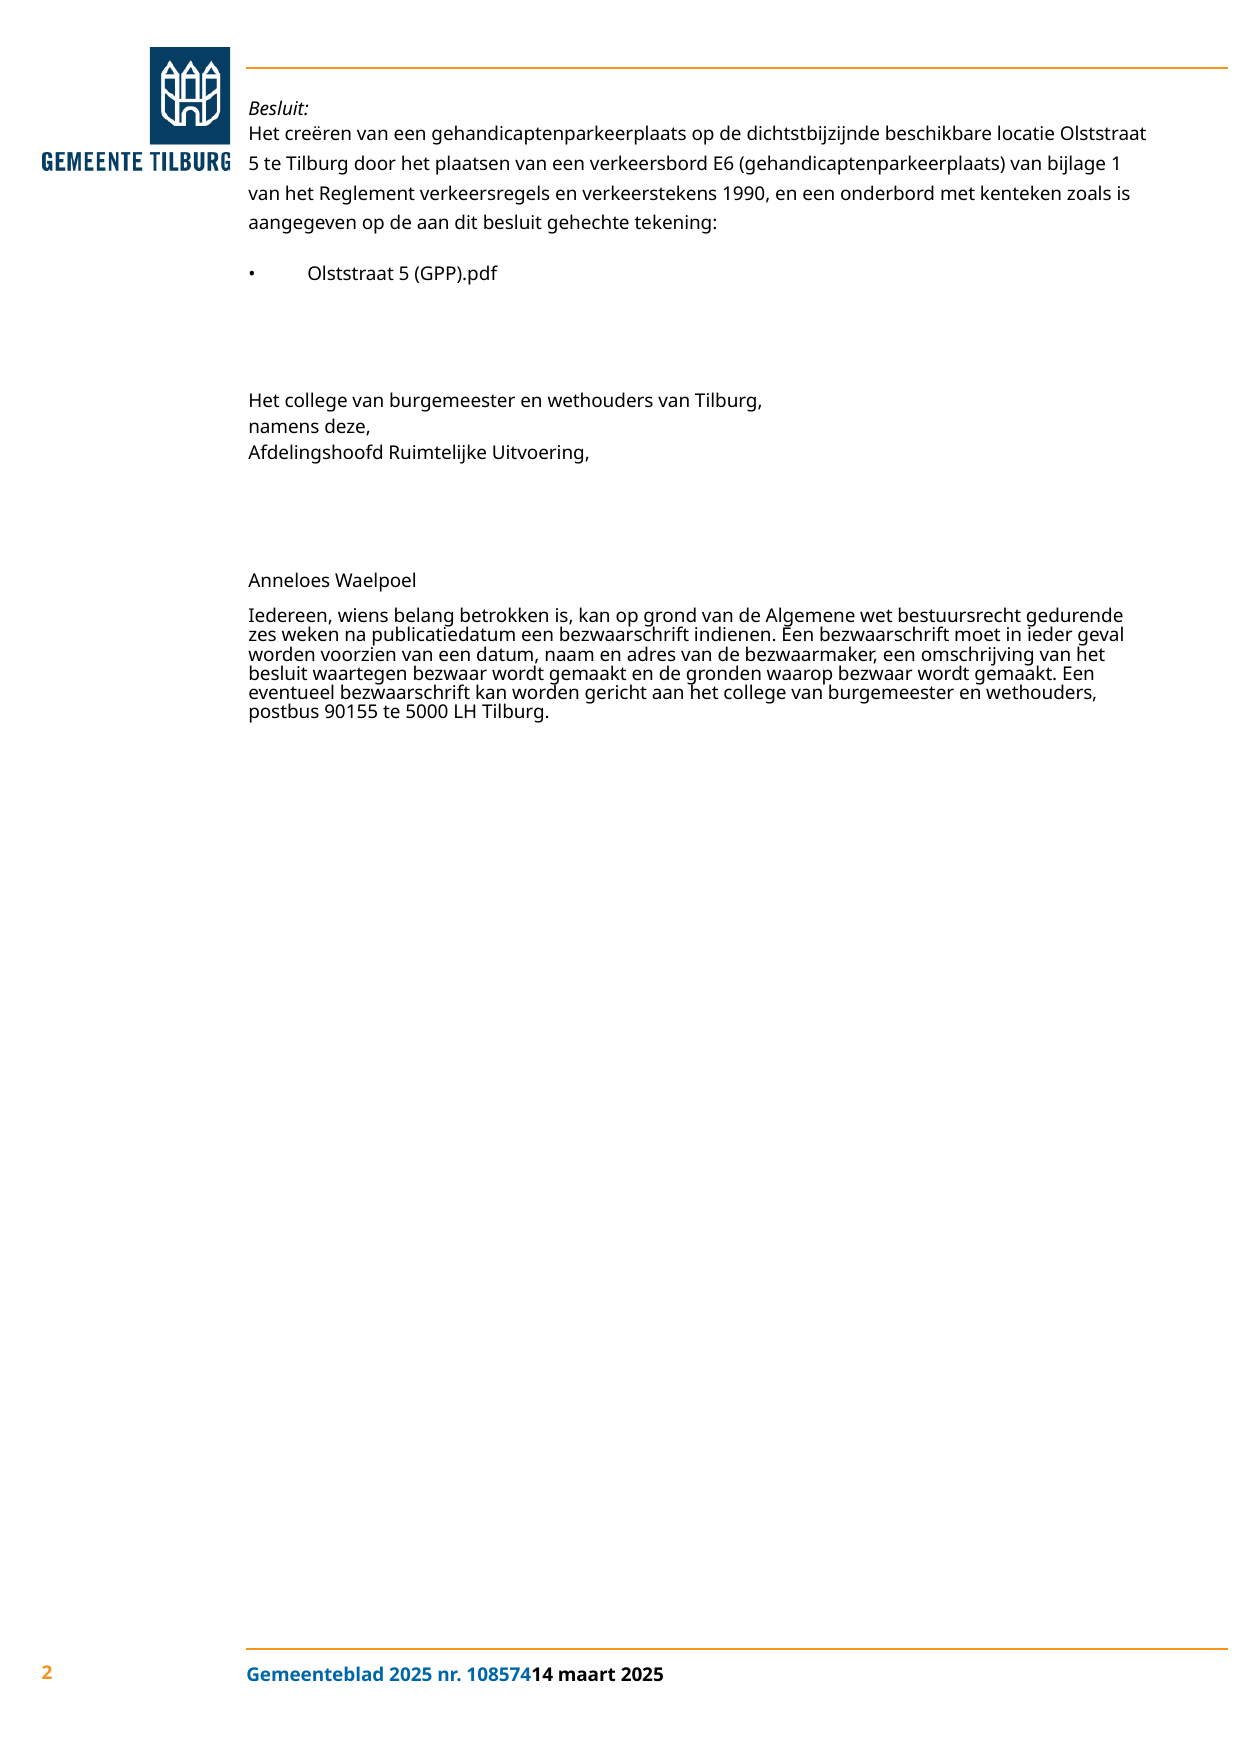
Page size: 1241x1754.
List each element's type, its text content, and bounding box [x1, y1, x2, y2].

text Het creëren van een gehandicaptenparkeerplaats op de dichtstbijzijnde beschikbare locatie Olststraat 5 te Tilburg door het plaatsen van een verkeersbord E6 (gehandicaptenparkeerplaats) van bijlage 1 van het Reglement verkeersregels en verkeerstekens 1990, en een onderbord met kenteken zoals is aangegeven op de aan dit besluit gehechte tekening: [248, 121, 1152, 235]
picture [41, 47, 231, 172]
text Anneloes Waelpoel [248, 568, 1152, 593]
text Het college van burgemeester en wethouders van Tilburg, [248, 387, 1152, 413]
list Olststraat 5 (GPP).pdf [248, 260, 1152, 285]
text namens deze, [248, 413, 1152, 439]
text Iedereen, wiens belang betrokken is, kan op grond van de Algemene wet bestuursrecht gedurende zes weken na publicatiedatum een bezwaarschrift indienen. Een bezwaarschrift moet in ieder geval worden voorzien van een datum, naam en adres van de bezwaarmaker, een omschrijving van het besluit waartegen bezwaar wordt gemaakt en de gronden waarop bezwaar wordt gemaakt. Een eventueel bezwaarschrift kan worden gericht aan het college van burgemeester en wethouders, postbus 90155 te 5000 LH Tilburg. [248, 607, 1152, 723]
text Besluit: [248, 95, 1152, 121]
text Afdelingshoofd Ruimtelijke Uitvoering, [248, 439, 1152, 465]
